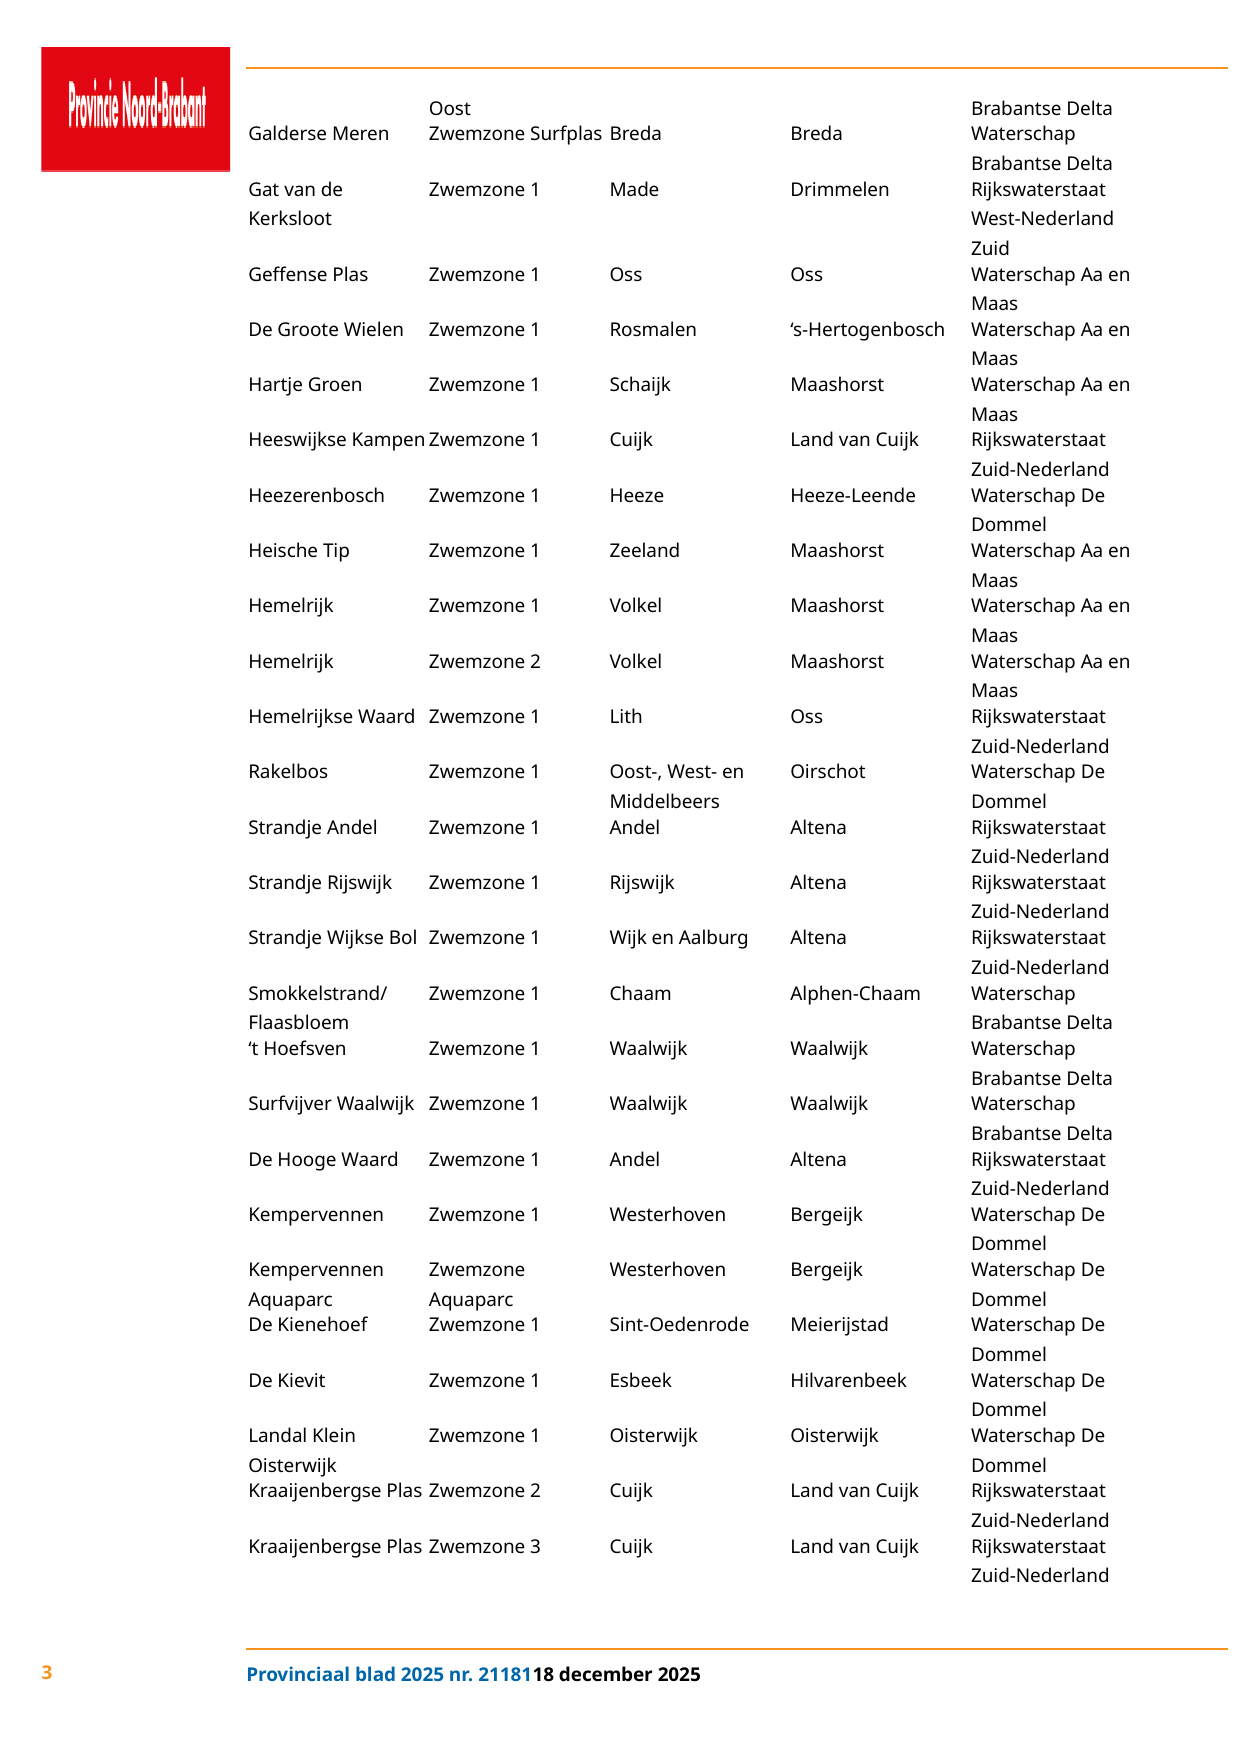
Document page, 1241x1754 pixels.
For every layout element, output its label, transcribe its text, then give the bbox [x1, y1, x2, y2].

table_cell Zwemzone 1 [429, 427, 609, 482]
table_cell Rijkswaterstaat Zuid-Nederland [971, 1533, 1152, 1588]
table_cell Zwemzone 1 [429, 869, 609, 924]
table_cell Oost-, West- en Middelbeers [609, 759, 790, 814]
table_cell De Hooge Waard [248, 1146, 429, 1201]
table_cell Waterschap Brabantse Delta [971, 1035, 1152, 1090]
table_cell Alphen-Chaam [790, 980, 971, 1035]
table_cell Strandje Wijkse Bol [248, 925, 429, 980]
table_cell Zwemzone 1 [429, 703, 609, 758]
table_cell Strandje Andel [248, 814, 429, 869]
table_cell Strandje Rijswijk [248, 869, 429, 924]
table_cell Waalwijk [790, 1090, 971, 1146]
table_cell Waalwijk [609, 1090, 790, 1146]
table_cell Altena [790, 1146, 971, 1201]
table_cell Landal Klein Oisterwijk [248, 1422, 429, 1478]
table_cell Lith [609, 703, 790, 758]
table_cell Zwemzone 1 [429, 593, 609, 648]
table_cell Waalwijk [790, 1035, 971, 1090]
table_cell Waalwijk [609, 1035, 790, 1090]
table_cell Altena [790, 925, 971, 980]
table_cell Waterschap Aa en Maas [971, 316, 1152, 371]
table_cell Zwemzone 2 [429, 648, 609, 703]
table_cell Hemelrijk [248, 648, 429, 703]
table_cell Zwemzone 1 [429, 1090, 609, 1146]
table_cell Rijkswaterstaat Zuid-Nederland [971, 1478, 1152, 1533]
table_cell [609, 95, 790, 121]
table_cell Zwemzone 1 [429, 980, 609, 1035]
table_cell Zwemzone 1 [429, 1422, 609, 1478]
table_cell Zwemzone 1 [429, 759, 609, 814]
table_cell Waterschap Aa en Maas [971, 593, 1152, 648]
table_cell Andel [609, 814, 790, 869]
table_cell Cuijk [609, 1478, 790, 1533]
table_cell Zwemzone 1 [429, 1367, 609, 1422]
table_cell Waterschap Brabantse Delta [971, 1090, 1152, 1146]
table_cell Geffense Plas [248, 261, 429, 316]
table_cell Rakelbos [248, 759, 429, 814]
table_cell Meierijstad [790, 1312, 971, 1367]
table_cell Maashorst [790, 593, 971, 648]
table_cell Hartje Groen [248, 371, 429, 427]
table_cell Hemelrijkse Waard [248, 703, 429, 758]
table_cell Oss [609, 261, 790, 316]
table_cell Rijkswaterstaat Zuid-Nederland [971, 1146, 1152, 1201]
table_cell Zwemzone 1 [429, 1035, 609, 1090]
table_cell ‘t Hoefsven [248, 1035, 429, 1090]
table_cell Chaam [609, 980, 790, 1035]
table_cell Rosmalen [609, 316, 790, 371]
table_cell Oss [790, 703, 971, 758]
table_cell Westerhoven [609, 1256, 790, 1312]
table_cell Brabantse Delta [971, 95, 1152, 121]
table_cell Zwemzone 1 [429, 814, 609, 869]
table_cell Rijkswaterstaat Zuid-Nederland [971, 427, 1152, 482]
table_cell Oisterwijk [609, 1422, 790, 1478]
table_cell Oss [790, 261, 971, 316]
table_cell Maashorst [790, 648, 971, 703]
table_cell Waterschap De Dommel [971, 1422, 1152, 1478]
table_cell Volkel [609, 593, 790, 648]
table_cell Wijk en Aalburg [609, 925, 790, 980]
table_cell Zwemzone 1 [429, 1146, 609, 1201]
table_cell Waterschap Aa en Maas [971, 261, 1152, 316]
table_cell Rijkswaterstaat West-Nederland Zuid [971, 176, 1152, 261]
picture [41, 47, 231, 172]
table_cell Volkel [609, 648, 790, 703]
table_cell Zwemzone 1 [429, 371, 609, 427]
table_cell Zwemzone Aquaparc [429, 1256, 609, 1312]
table_cell Zwemzone 3 [429, 1533, 609, 1588]
table_cell Breda [609, 121, 790, 176]
table_cell Heeze-Leende [790, 482, 971, 537]
table_cell Schaijk [609, 371, 790, 427]
table_cell Hemelrijk [248, 593, 429, 648]
table_cell Zwemzone 2 [429, 1478, 609, 1533]
table_cell Waterschap Aa en Maas [971, 648, 1152, 703]
table_cell Bergeijk [790, 1201, 971, 1256]
table_cell Altena [790, 814, 971, 869]
table_cell Waterschap Brabantse Delta [971, 121, 1152, 176]
table_cell Galderse Meren [248, 121, 429, 176]
table_cell Surfvijver Waalwijk [248, 1090, 429, 1146]
table_cell Drimmelen [790, 176, 971, 261]
table_cell Zwemzone 1 [429, 537, 609, 593]
table_cell Zwemzone 1 [429, 176, 609, 261]
table_cell Heezerenbosch [248, 482, 429, 537]
table_cell Zwemzone 1 [429, 482, 609, 537]
table_cell Smokkelstrand/ Flaasbloem [248, 980, 429, 1035]
table_cell Rijkswaterstaat Zuid-Nederland [971, 703, 1152, 758]
table_cell Waterschap De Dommel [971, 1367, 1152, 1422]
table_cell Zeeland [609, 537, 790, 593]
table_cell Zwemzone 1 [429, 261, 609, 316]
table_cell Kraaijenbergse Plas [248, 1533, 429, 1588]
table_cell [248, 95, 429, 121]
table_cell Waterschap Aa en Maas [971, 371, 1152, 427]
table_cell Heeswijkse Kampen [248, 427, 429, 482]
table_cell De Kienehoef [248, 1312, 429, 1367]
table_cell Rijswijk [609, 869, 790, 924]
table_cell Kempervennen Aquaparc [248, 1256, 429, 1312]
table_cell Kempervennen [248, 1201, 429, 1256]
table_cell Waterschap De Dommel [971, 1312, 1152, 1367]
table_cell Waterschap Aa en Maas [971, 537, 1152, 593]
table_cell Waterschap De Dommel [971, 482, 1152, 537]
table_cell Zwemzone 1 [429, 316, 609, 371]
table_cell Heeze [609, 482, 790, 537]
table_cell Esbeek [609, 1367, 790, 1422]
table_cell Kraaijenbergse Plas [248, 1478, 429, 1533]
table_cell Sint-Oedenrode [609, 1312, 790, 1367]
table_cell Andel [609, 1146, 790, 1201]
table_cell ‘s-Hertogenbosch [790, 316, 971, 371]
table_cell Zwemzone 1 [429, 925, 609, 980]
table_cell De Kievit [248, 1367, 429, 1422]
table_cell Cuijk [609, 1533, 790, 1588]
table_cell Westerhoven [609, 1201, 790, 1256]
table_cell Made [609, 176, 790, 261]
table_cell Land van Cuijk [790, 427, 971, 482]
table_cell [790, 95, 971, 121]
table_cell Heische Tip [248, 537, 429, 593]
table_cell Waterschap De Dommel [971, 759, 1152, 814]
table_cell Oisterwijk [790, 1422, 971, 1478]
table_cell Zwemzone Surfplas [429, 121, 609, 176]
table_cell Rijkswaterstaat Zuid-Nederland [971, 814, 1152, 869]
table_cell Breda [790, 121, 971, 176]
table_cell Hilvarenbeek [790, 1367, 971, 1422]
table_cell De Groote Wielen [248, 316, 429, 371]
table_cell Maashorst [790, 537, 971, 593]
table_cell Gat van de Kerksloot [248, 176, 429, 261]
table_cell Land van Cuijk [790, 1478, 971, 1533]
table_cell Oost [429, 95, 609, 121]
table_cell Altena [790, 869, 971, 924]
table_cell Waterschap De Dommel [971, 1201, 1152, 1256]
table_cell Zwemzone 1 [429, 1201, 609, 1256]
table_cell Waterschap De Dommel [971, 1256, 1152, 1312]
table_cell Rijkswaterstaat Zuid-Nederland [971, 925, 1152, 980]
table_cell Land van Cuijk [790, 1533, 971, 1588]
table_cell Zwemzone 1 [429, 1312, 609, 1367]
table_cell Maashorst [790, 371, 971, 427]
table_cell Bergeijk [790, 1256, 971, 1312]
table_cell Cuijk [609, 427, 790, 482]
table_cell Oirschot [790, 759, 971, 814]
table_cell Waterschap Brabantse Delta [971, 980, 1152, 1035]
table_cell Rijkswaterstaat Zuid-Nederland [971, 869, 1152, 924]
